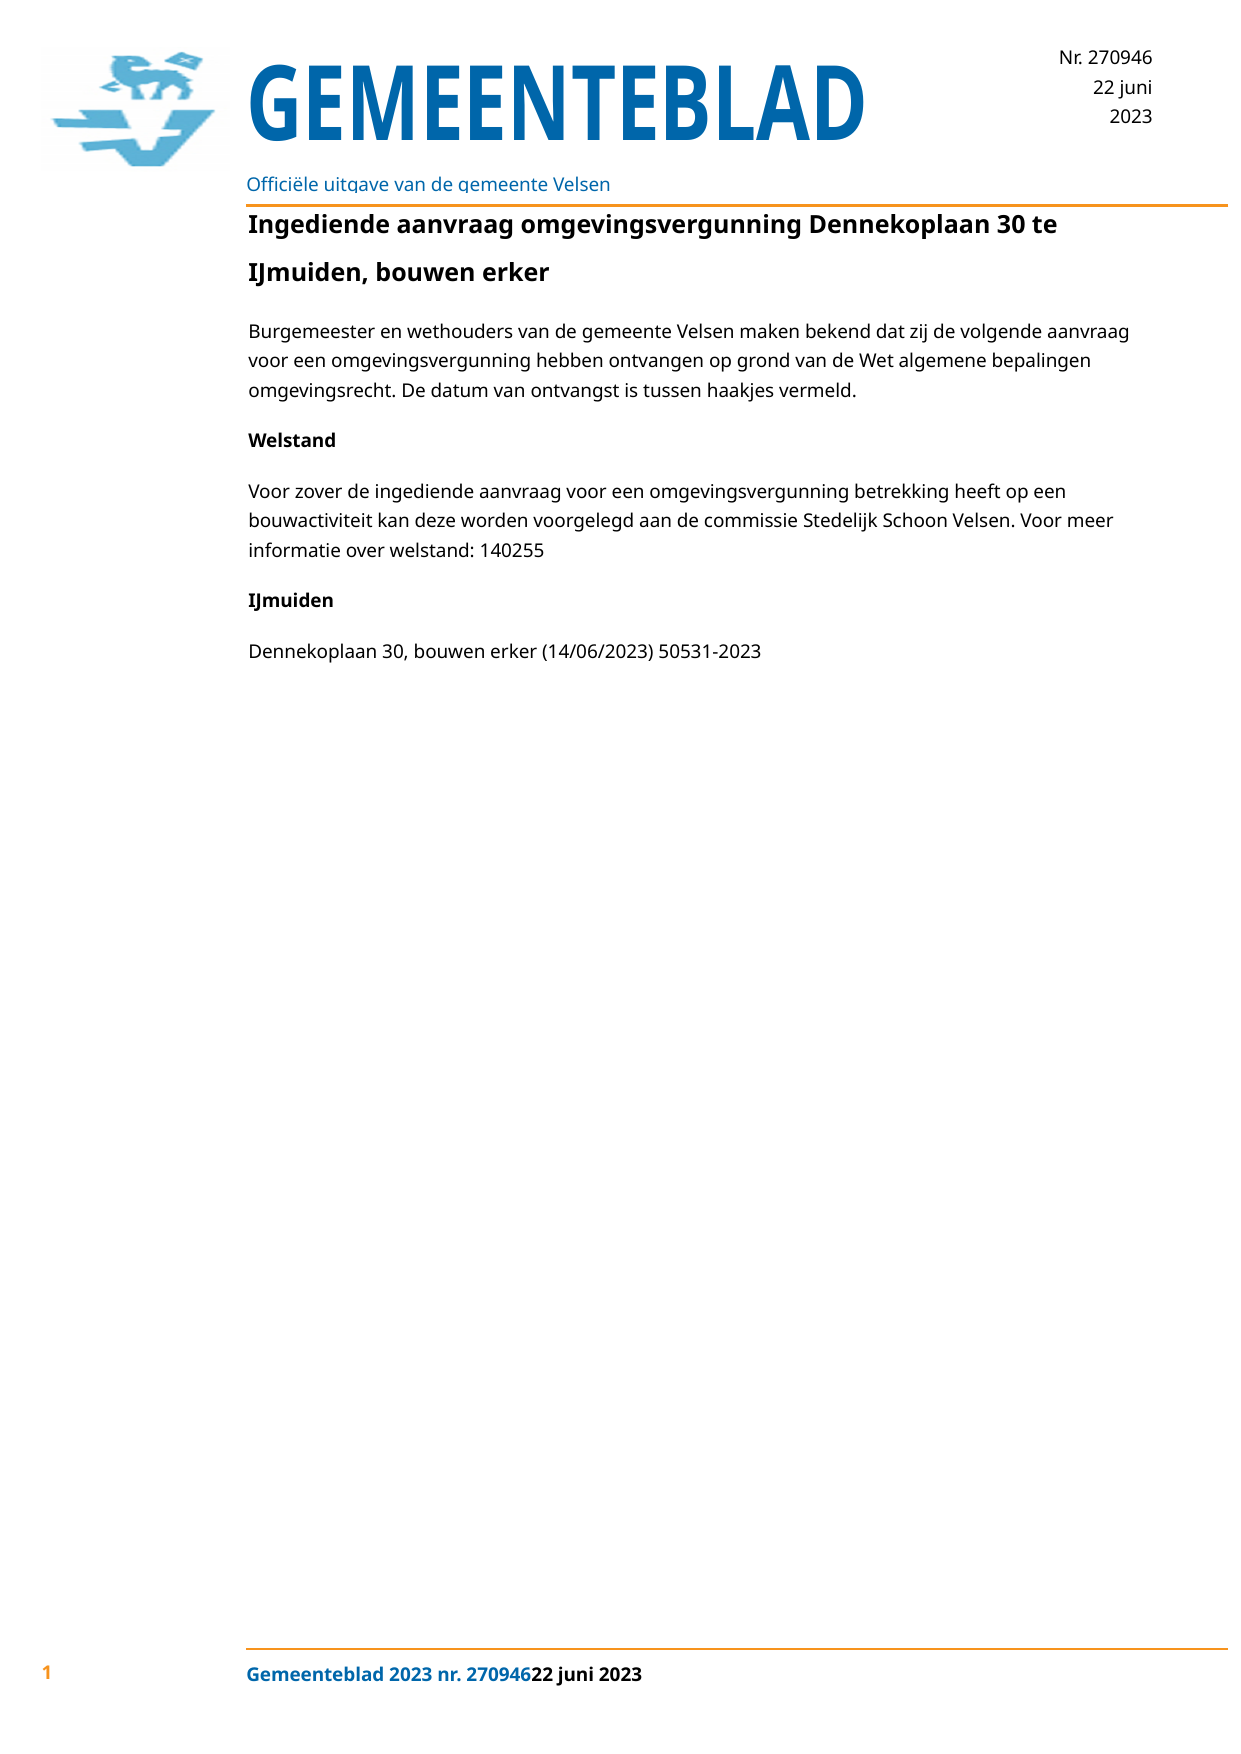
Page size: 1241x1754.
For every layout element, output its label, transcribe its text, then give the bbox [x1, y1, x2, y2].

text Ingediende aanvraag omgevingsvergunning Dennekoplaan 30 te IJmuiden, bouwen erker [248, 207, 1152, 288]
text Dennekoplaan 30, bouwen erker (14/06/2023) 50531-2023 [248, 638, 1152, 664]
text Welstand [248, 427, 1152, 453]
text IJmuiden [248, 587, 1152, 613]
text Burgemeester en wethouders van de gemeente Velsen maken bekend dat zij de volgende aanvraag voor een omgevingsvergunning hebben ontvangen op grond van de Wet algemene bepalingen omgevingsrecht. De datum van ontvangst is tussen haakjes vermeld. [248, 318, 1152, 403]
picture [41, 47, 231, 172]
text Voor zover de ingediende aanvraag voor een omgevingsvergunning betrekking heeft op een bouwactiviteit kan deze worden voorgelegd aan de commissie Stedelijk Schoon Velsen. Voor meer informatie over welstand: 140255 [248, 478, 1152, 563]
